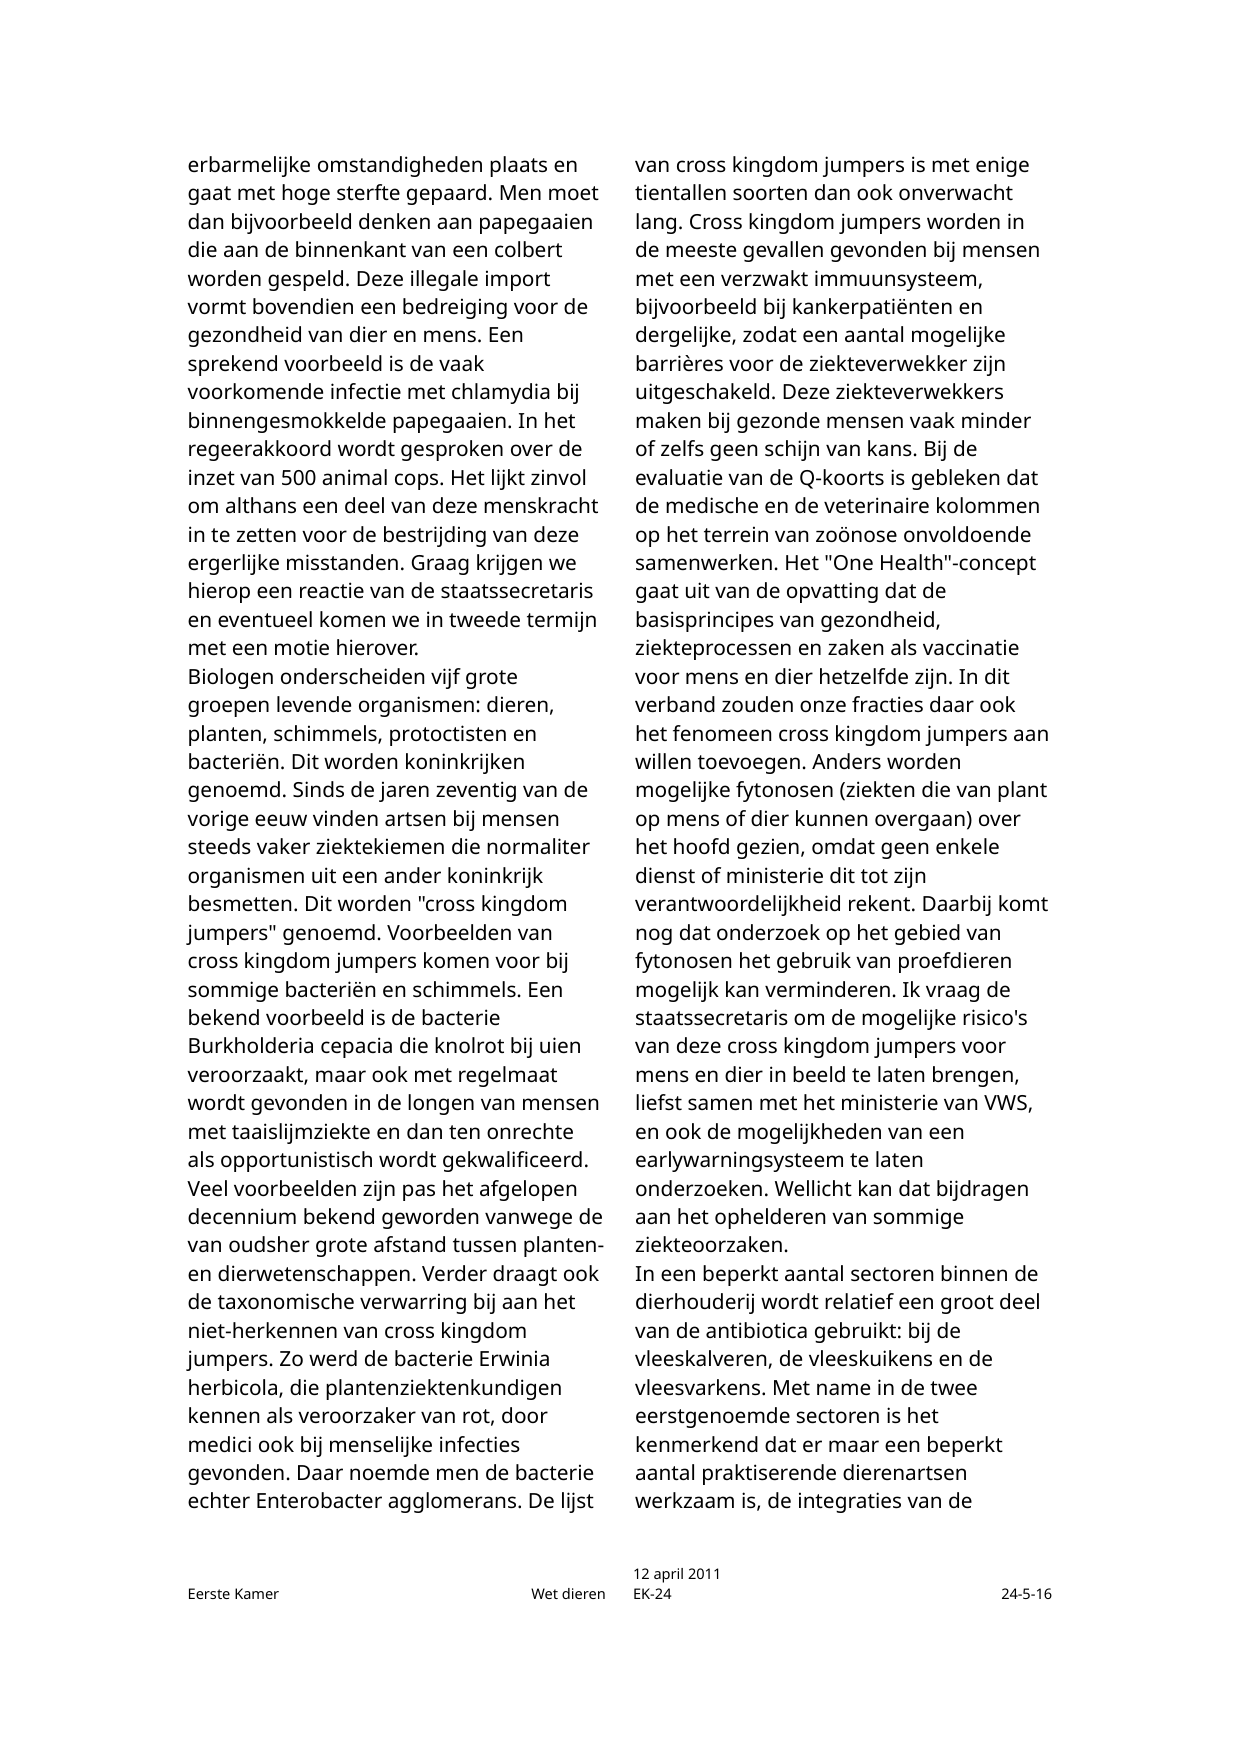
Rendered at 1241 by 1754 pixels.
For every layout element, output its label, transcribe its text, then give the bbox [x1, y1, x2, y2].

text In een beperkt aantal sectoren binnen de dierhouderij wordt relatief een groot deel van de antibiotica gebruikt: bij de vleeskalveren, de vleeskuikens en de vleesvarkens. Met name in de twee eerstgenoemde sectoren is het kenmerkend dat er maar een beperkt aantal praktiserende dierenartsen werkzaam is, de integraties van de [635, 1259, 1053, 1515]
text erbarmelijke omstandigheden plaats en gaat met hoge sterfte gepaard. Men moet dan bijvoorbeeld denken aan papegaaien die aan de binnenkant van een colbert worden gespeld. Deze illegale import vormt bovendien een bedreiging voor de gezondheid van dier en mens. Een sprekend voorbeeld is de vaak voorkomende infectie met chlamydia bij binnengesmokkelde papegaaien. In het regeerakkoord wordt gesproken over de inzet van 500 animal cops. Het lijkt zinvol om althans een deel van deze menskracht in te zetten voor de bestrijding van deze ergerlijke misstanden. Graag krijgen we hierop een reactie van de staatssecretaris en eventueel komen we in tweede termijn met een motie hierover. [187, 150, 605, 662]
text van cross kingdom jumpers is met enige tientallen soorten dan ook onverwacht lang. Cross kingdom jumpers worden in de meeste gevallen gevonden bij mensen met een verzwakt immuunsysteem, bijvoorbeeld bij kankerpatiënten en dergelijke, zodat een aantal mogelijke barrières voor de ziekteverwekker zijn uitgeschakeld. Deze ziekteverwekkers maken bij gezonde mensen vaak minder of zelfs geen schijn van kans. Bij de evaluatie van de Q-koorts is gebleken dat de medische en de veterinaire kolommen op het terrein van zoönose onvoldoende samenwerken. Het "One Health"-concept gaat uit van de opvatting dat de basisprincipes van gezondheid, ziekteprocessen en zaken als vaccinatie voor mens en dier hetzelfde zijn. In dit verband zouden onze fracties daar ook het fenomeen cross kingdom jumpers aan willen toevoegen. Anders worden mogelijke fytonosen (ziekten die van plant op mens of dier kunnen overgaan) over het hoofd gezien, omdat geen enkele dienst of ministerie dit tot zijn verantwoordelijkheid rekent. Daarbij komt nog dat onderzoek op het gebied van fytonosen het gebruik van proefdieren mogelijk kan verminderen. Ik vraag de staatssecretaris om de mogelijke risico's van deze cross kingdom jumpers voor mens en dier in beeld te laten brengen, liefst samen met het ministerie van VWS, en ook de mogelijkheden van een earlywarningsysteem te laten onderzoeken. Wellicht kan dat bijdragen aan het ophelderen van sommige ziekteoorzaken. [635, 150, 1053, 1259]
text Biologen onderscheiden vijf grote groepen levende organismen: dieren, planten, schimmels, protoctisten en bacteriën. Dit worden koninkrijken genoemd. Sinds de jaren zeventig van de vorige eeuw vinden artsen bij mensen steeds vaker ziektekiemen die normaliter organismen uit een ander koninkrijk besmetten. Dit worden "cross kingdom jumpers" genoemd. Voorbeelden van cross kingdom jumpers komen voor bij sommige bacteriën en schimmels. Een bekend voorbeeld is de bacterie Burkholderia cepacia die knolrot bij uien veroorzaakt, maar ook met regelmaat wordt gevonden in de longen van mensen met taaislijmziekte en dan ten onrechte als opportunistisch wordt gekwalificeerd. Veel voorbeelden zijn pas het afgelopen decennium bekend geworden vanwege de van oudsher grote afstand tussen planten- en dierwetenschappen. Verder draagt ook de taxonomische verwarring bij aan het niet-herkennen van cross kingdom jumpers. Zo werd de bacterie Erwinia herbicola, die plantenziektenkundigen kennen als veroorzaker van rot, door medici ook bij menselijke infecties gevonden. Daar noemde men de bacterie echter Enterobacter agglomerans. De lijst [187, 662, 605, 1515]
